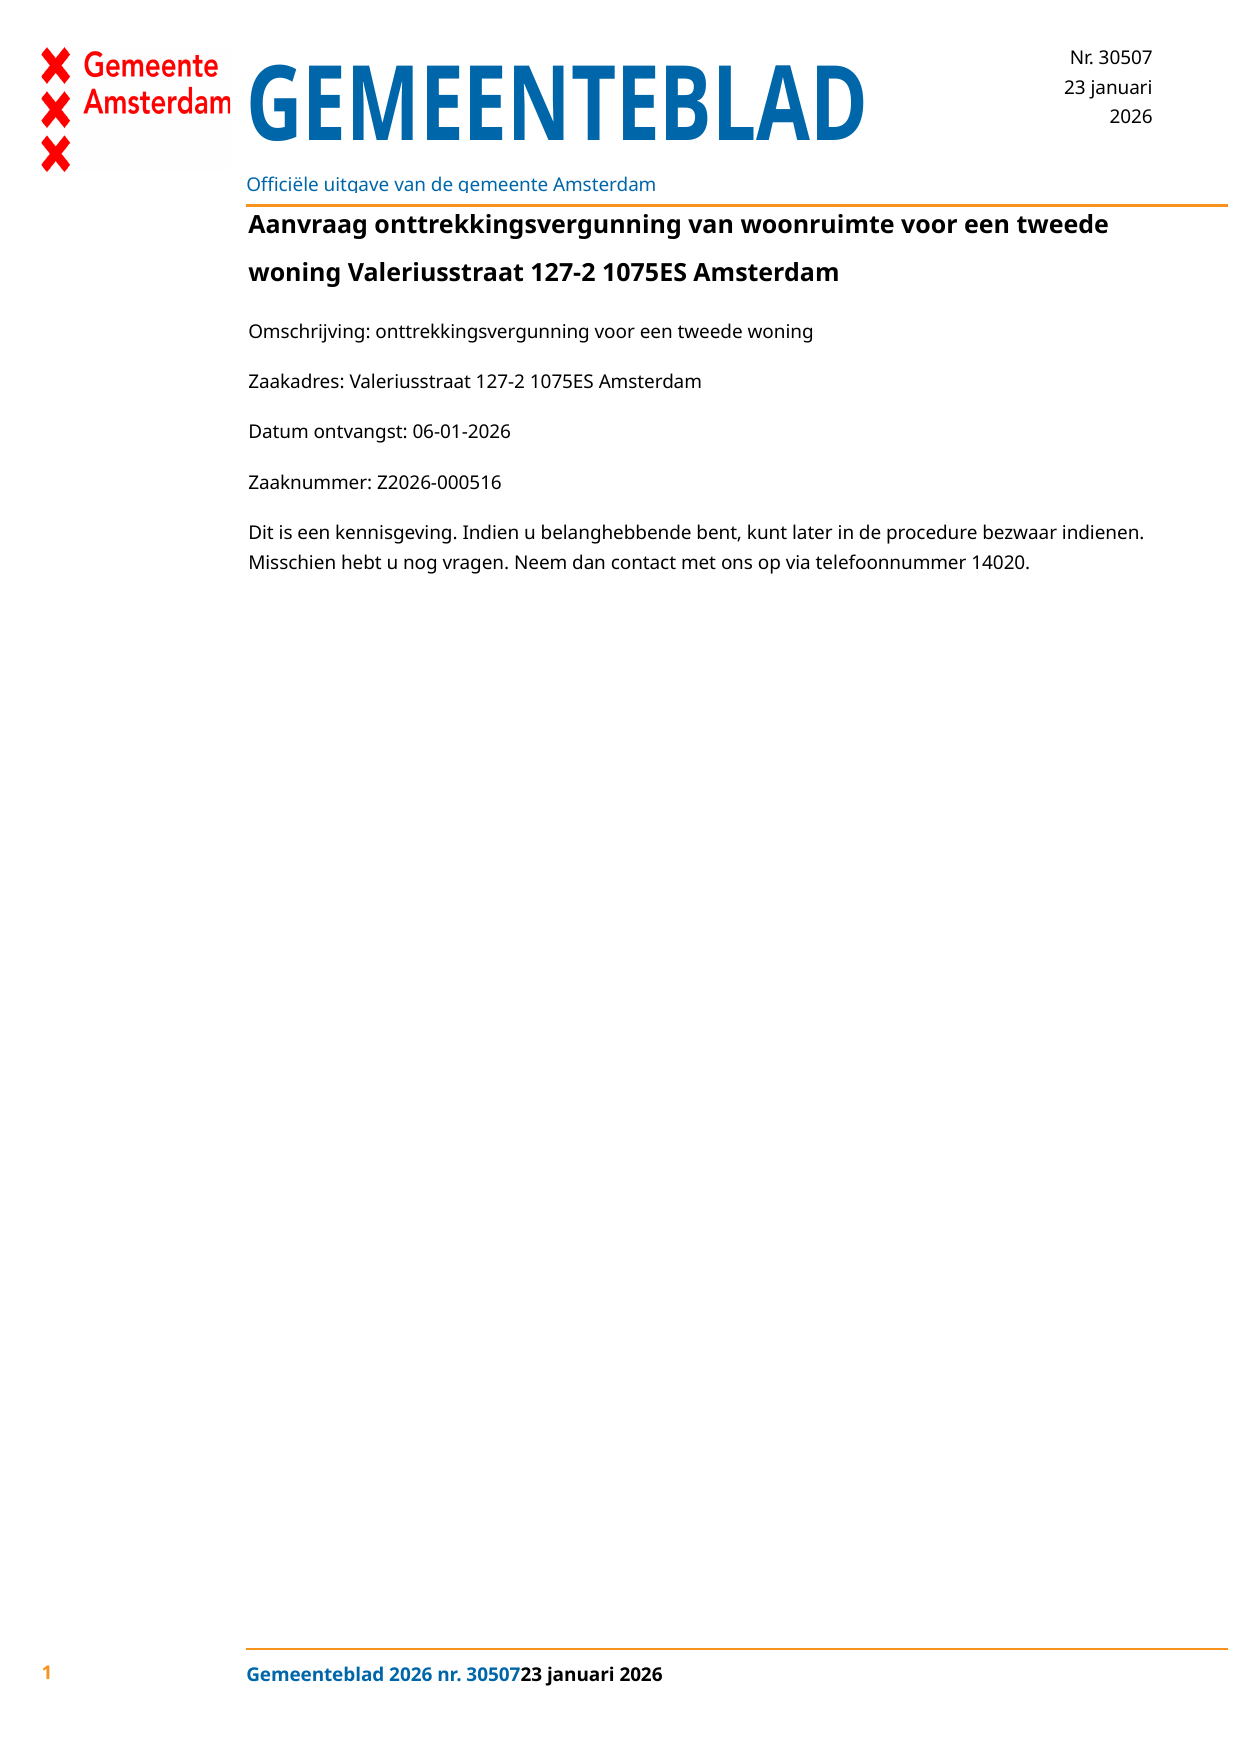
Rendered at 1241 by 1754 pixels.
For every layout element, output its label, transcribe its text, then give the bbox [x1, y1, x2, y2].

picture [41, 47, 231, 172]
text Datum ontvangst: 06-01-2026 [248, 419, 1152, 444]
text Dit is een kennisgeving. Indien u belanghebbende bent, kunt later in de procedure bezwaar indienen. Misschien hebt u nog vragen. Neem dan contact met ons op via telefoonnummer 14020. [248, 519, 1152, 575]
text Aanvraag onttrekkingsvergunning van woonruimte voor een tweede woning Valeriusstraat 127-2 1075ES Amsterdam [248, 207, 1152, 288]
text Zaakadres: Valeriusstraat 127-2 1075ES Amsterdam [248, 368, 1152, 394]
text Omschrijving: onttrekkingsvergunning voor een tweede woning [248, 318, 1152, 344]
text Zaaknummer: Z2026-000516 [248, 469, 1152, 495]
